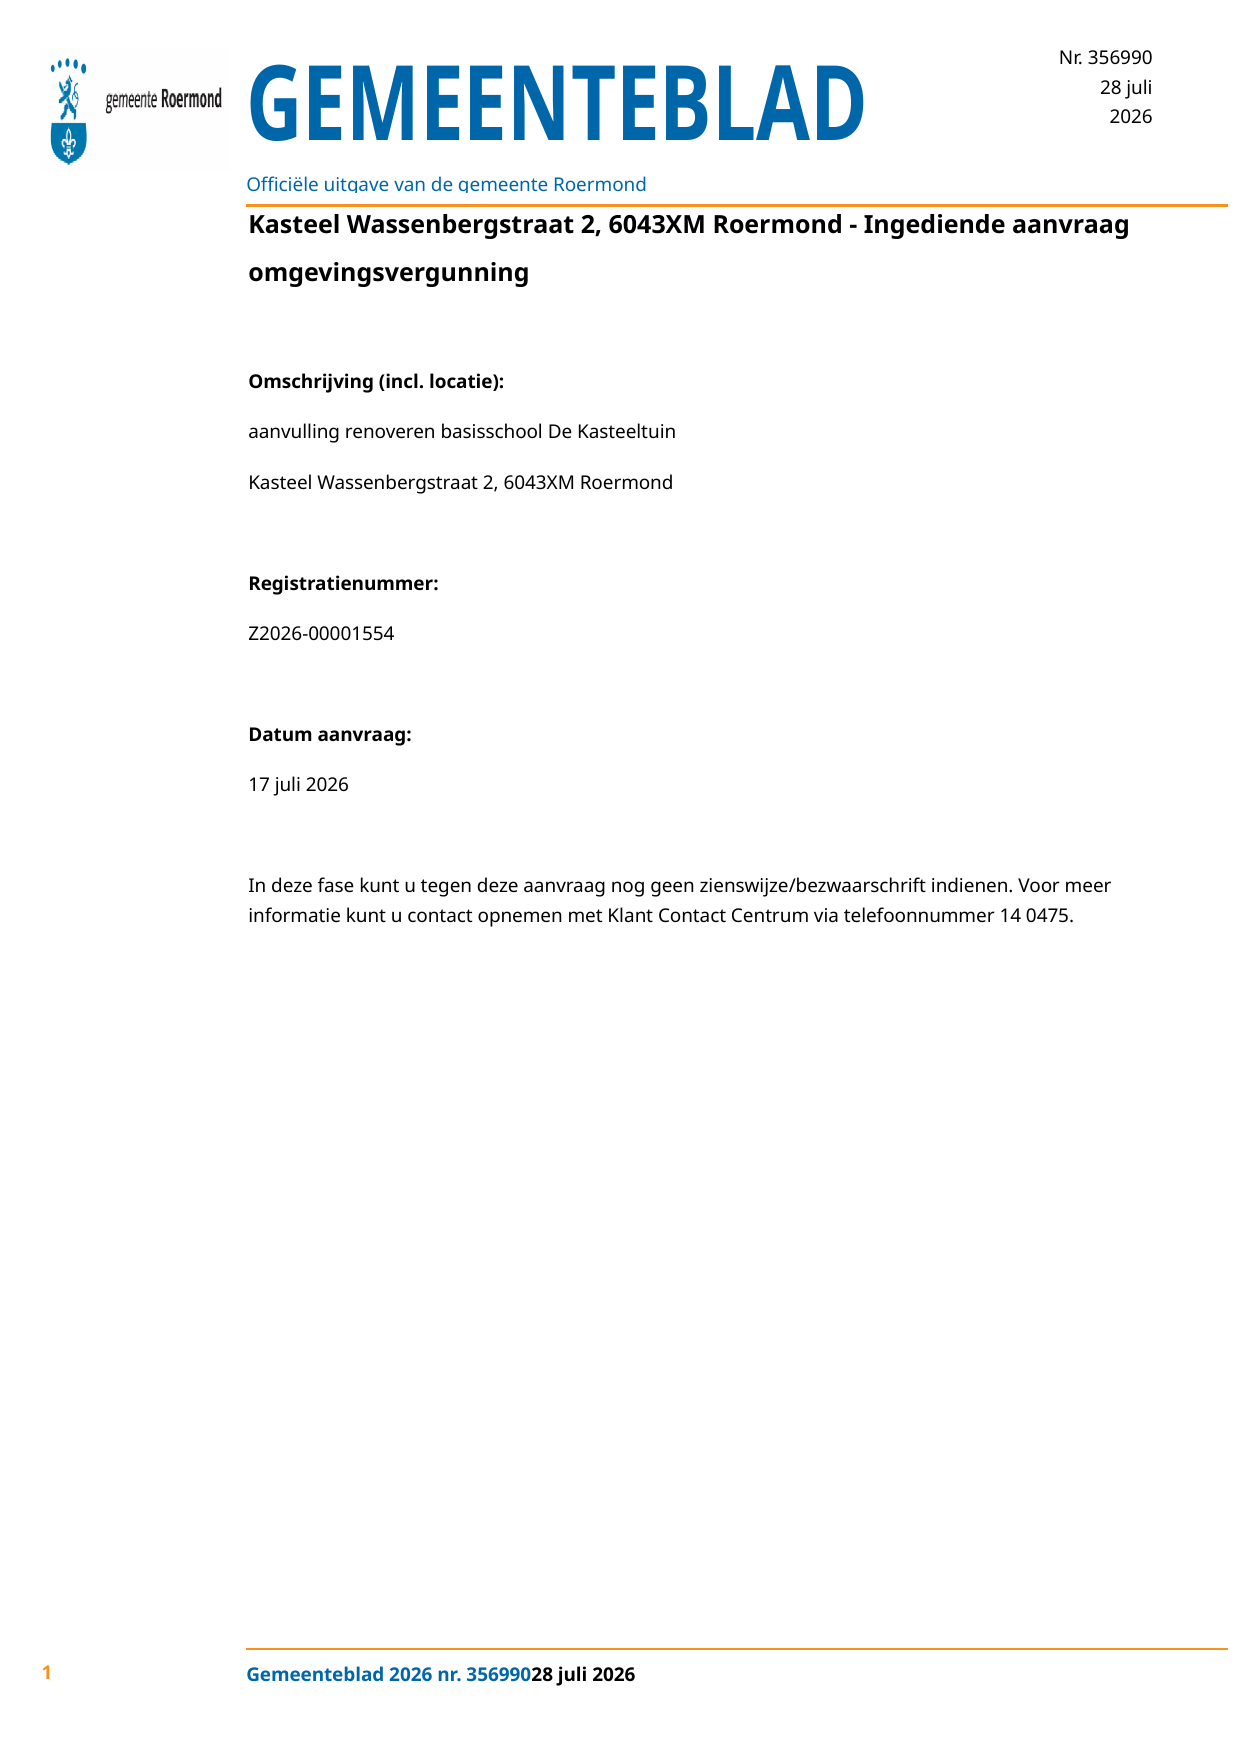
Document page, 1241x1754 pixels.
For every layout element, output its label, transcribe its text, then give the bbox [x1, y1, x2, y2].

text Datum aanvraag: [248, 721, 1152, 747]
text Omschrijving (incl. locatie): [248, 368, 1152, 394]
text Kasteel Wassenbergstraat 2, 6043XM Roermond [248, 469, 1152, 495]
picture [41, 47, 231, 172]
text In deze fase kunt u tegen deze aanvraag nog geen zienswijze/bezwaarschrift indienen. Voor meer informatie kunt u contact opnemen met Klant Contact Centrum via telefoonnummer 14 0475. [248, 872, 1152, 928]
text Kasteel Wassenbergstraat 2, 6043XM Roermond - Ingediende aanvraag omgevingsvergunning [248, 207, 1152, 288]
text 17 juli 2026 [248, 772, 1152, 797]
text Z2026-00001554 [248, 620, 1152, 646]
text Registratienummer: [248, 570, 1152, 596]
text aanvulling renoveren basisschool De Kasteeltuin [248, 419, 1152, 444]
